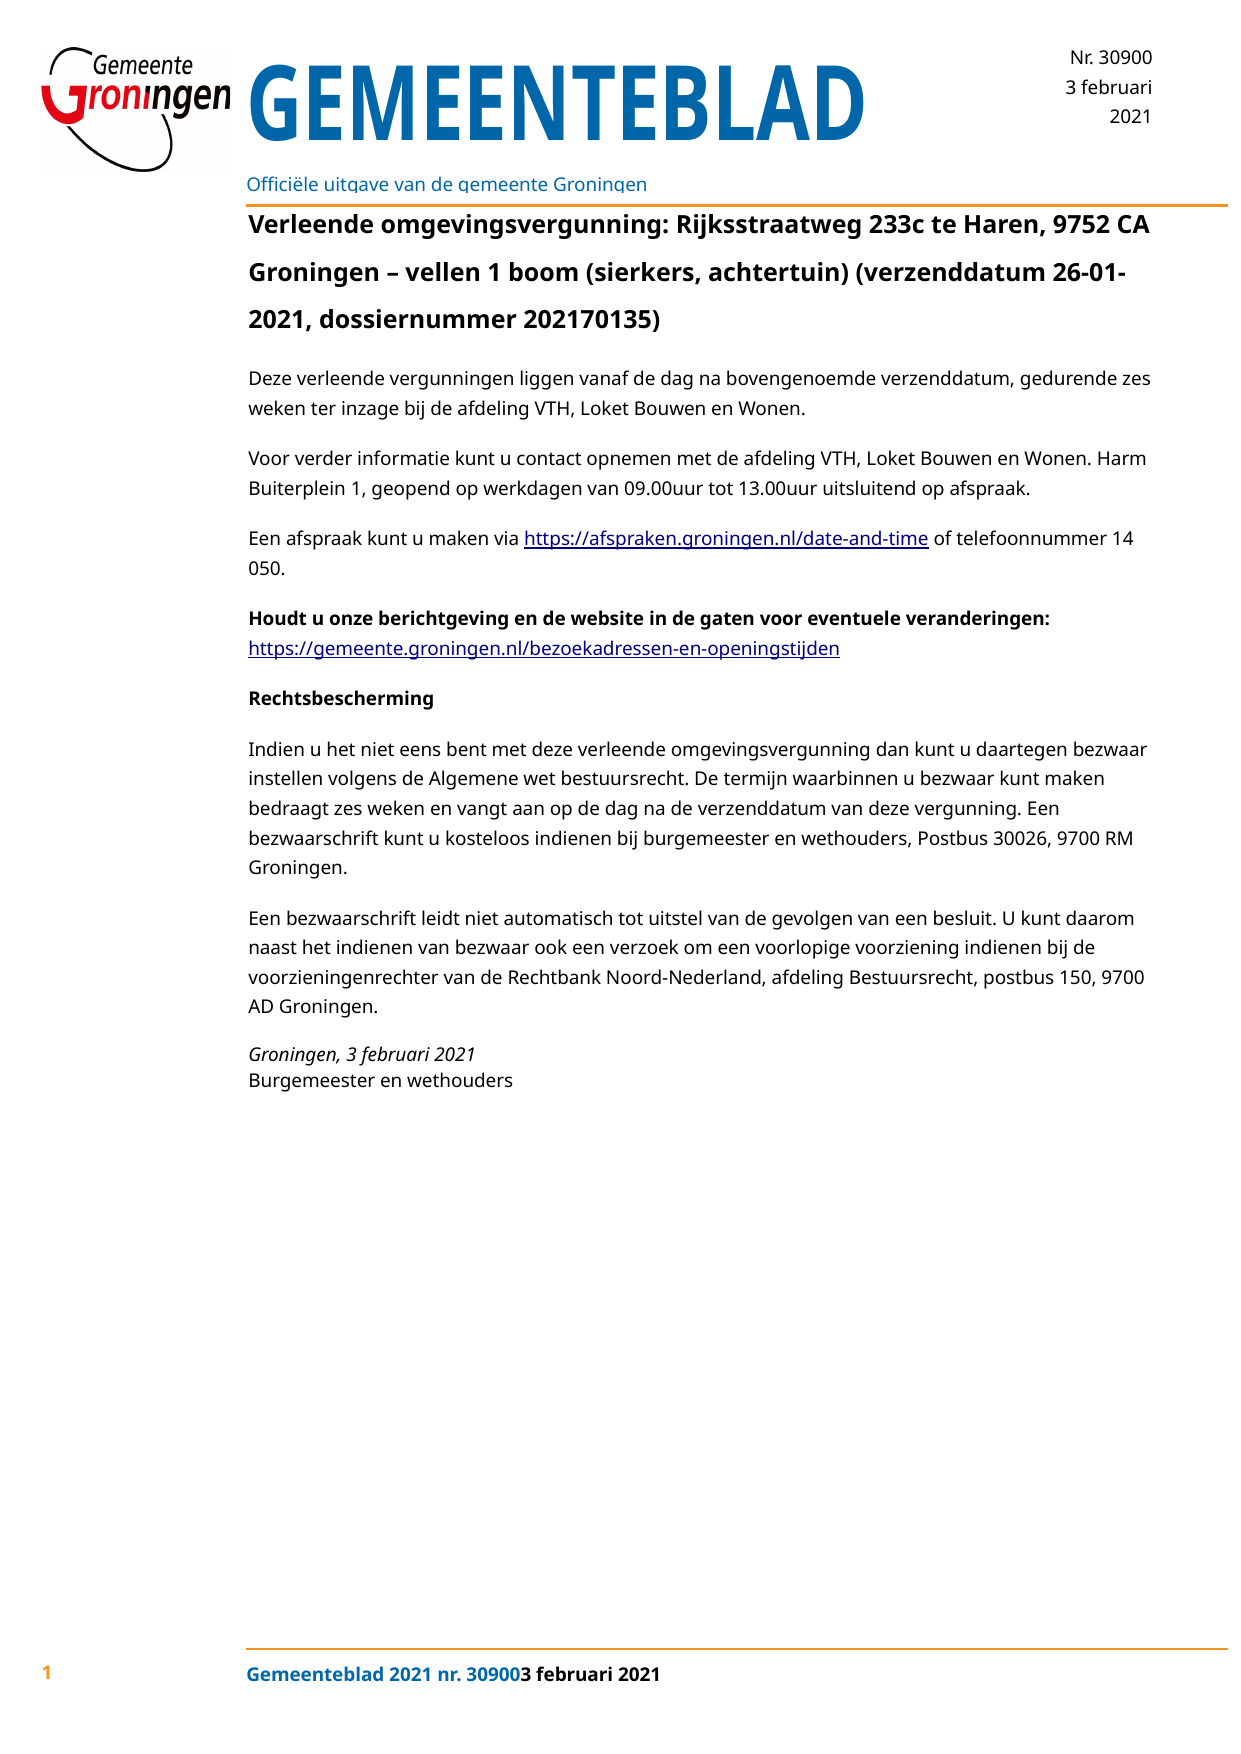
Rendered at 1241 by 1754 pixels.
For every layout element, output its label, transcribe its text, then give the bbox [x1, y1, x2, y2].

picture [41, 47, 231, 172]
text Rechtsbescherming [248, 686, 1152, 711]
text Voor verder informatie kunt u contact opnemen met de afdeling VTH, Loket Bouwen en Wonen. Harm Buiterplein 1, geopend op werkdagen van 09.00uur tot 13.00uur uitsluitend op afspraak. [248, 446, 1152, 501]
text Indien u het niet eens bent met deze verleende omgevingsvergunning dan kunt u daartegen bezwaar instellen volgens de Algemene wet bestuursrecht. De termijn waarbinnen u bezwaar kunt maken bedraagt zes weken en vangt aan op de dag na de verzenddatum van deze vergunning. Een bezwaarschrift kunt u kosteloos indienen bij burgemeester en wethouders, Postbus 30026, 9700 RM Groningen. [248, 736, 1152, 880]
text Burgemeester en wethouders [248, 1067, 1152, 1093]
text Verleende omgevingsvergunning: Rijksstraatweg 233c te Haren, 9752 CA Groningen – vellen 1 boom (sierkers, achtertuin) (verzenddatum 26-01-2021, dossiernummer 202170135) [248, 207, 1152, 336]
text Een bezwaarschrift leidt niet automatisch tot uitstel van de gevolgen van een besluit. U kunt daarom naast het indienen van bezwaar ook een verzoek om een voorlopige voorziening indienen bij de voorzieningenrechter van de Rechtbank Noord-Nederland, afdeling Bestuursrecht, postbus 150, 9700 AD Groningen. [248, 905, 1152, 1019]
text Groningen, 3 februari 2021 [248, 1041, 1152, 1067]
text Houdt u onze berichtgeving en de website in de gaten voor eventuele veranderingen: https://gemeente.groningen.nl/bezoekadressen-en-openingstijden [248, 606, 1152, 661]
text Deze verleende vergunningen liggen vanaf de dag na bovengenoemde verzenddatum, gedurende zes weken ter inzage bij de afdeling VTH, Loket Bouwen en Wonen. [248, 366, 1152, 421]
text Een afspraak kunt u maken via https://afspraken.groningen.nl/date-and-time of telefoonnummer 14 050. [248, 526, 1152, 581]
